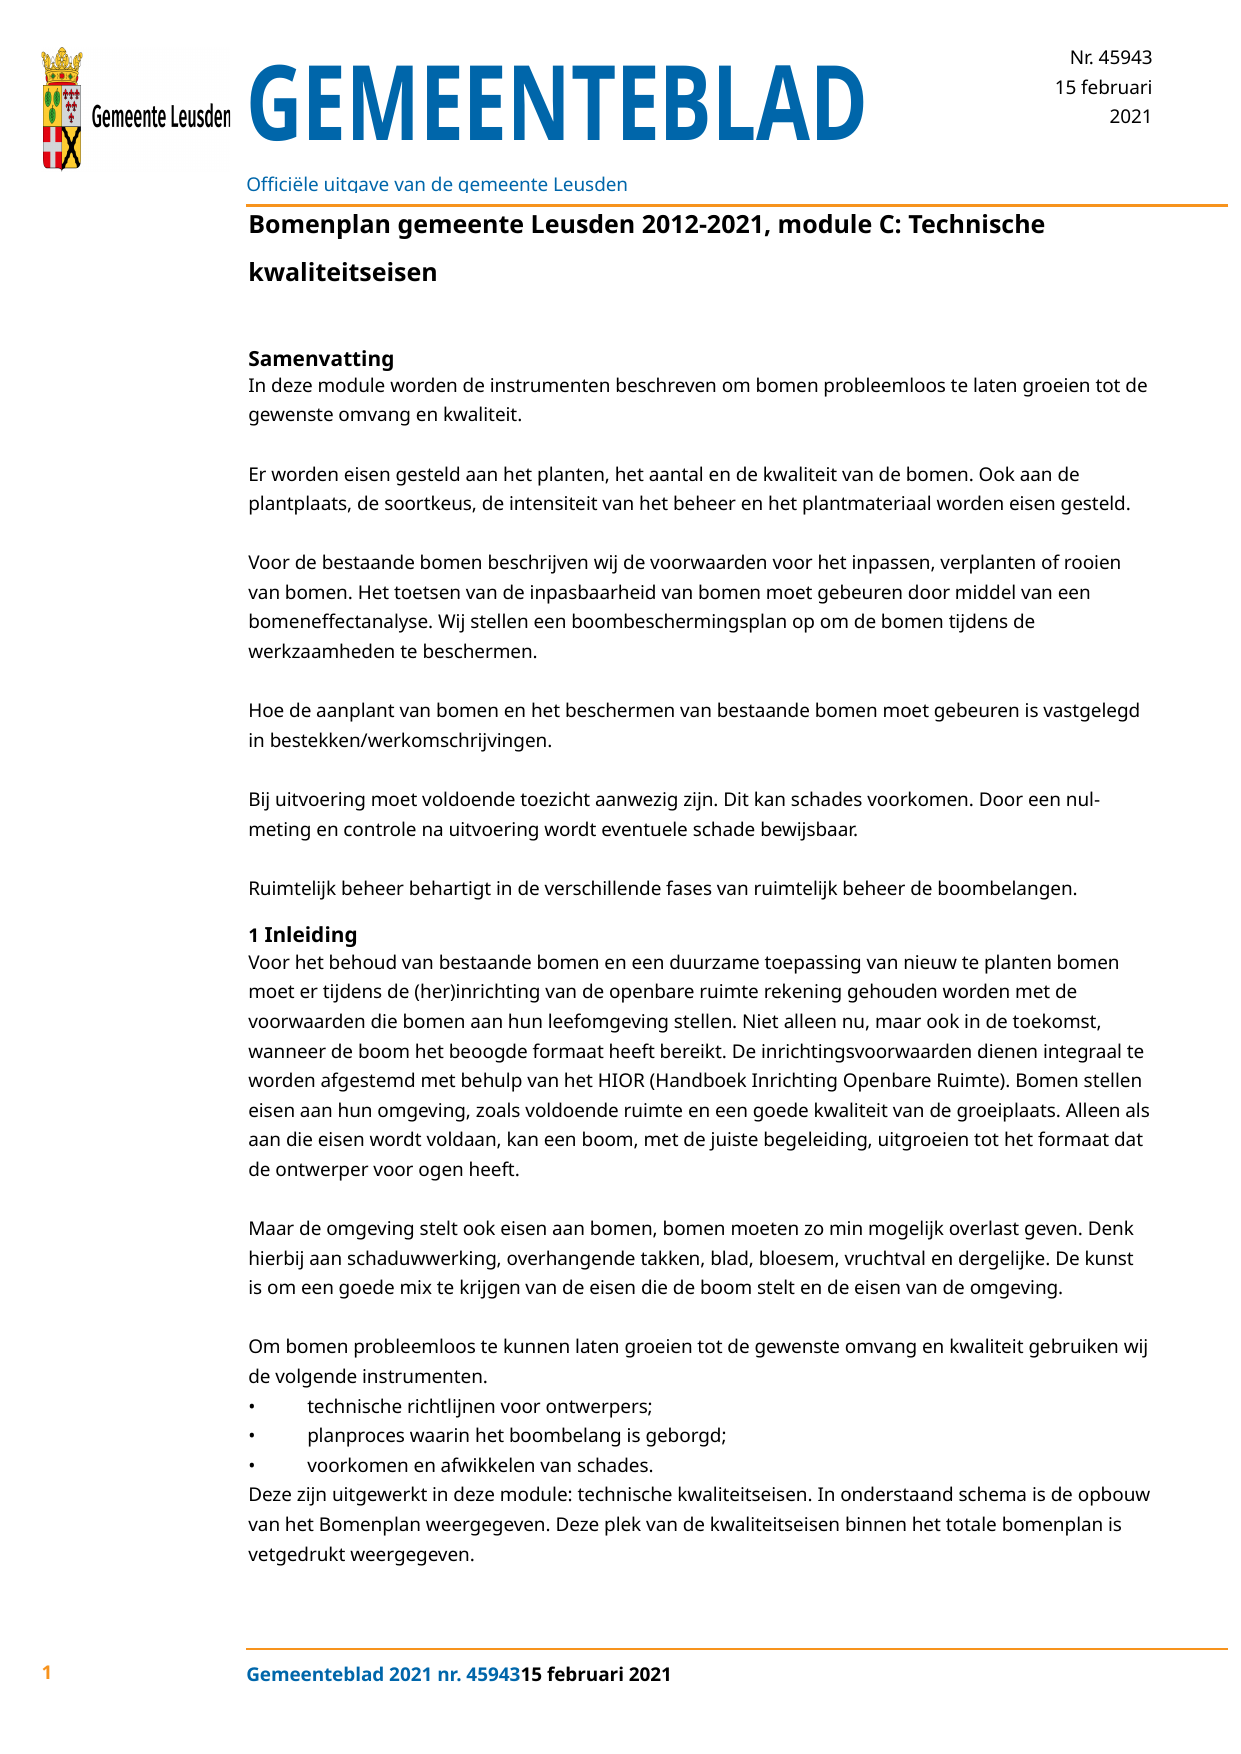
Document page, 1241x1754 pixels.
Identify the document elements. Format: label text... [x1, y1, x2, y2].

text Bij uitvoering moet voldoende toezicht aanwezig zijn. Dit kan schades voorkomen. Door een nul-meting en controle na uitvoering wordt eventuele schade bewijsbaar. [248, 786, 1152, 842]
text Bomenplan gemeente Leusden 2012-2021, module C: Technische kwaliteitseisen [248, 207, 1152, 288]
text 1 Inleiding [248, 921, 1152, 949]
text Ruimtelijk beheer behartigt in de verschillende fases van ruimtelijk beheer de boombelangen. [248, 875, 1152, 901]
text Voor de bestaande bomen beschrijven wij de voorwaarden voor het inpassen, verplanten of rooien van bomen. Het toetsen van de inpasbaarheid van bomen moet gebeuren door middel van een bomeneffectanalyse. Wij stellen een boombeschermingsplan op om de bomen tijdens de werkzaamheden te beschermen. [248, 549, 1152, 664]
list voorkomen en afwikkelen van schades. [248, 1452, 1152, 1478]
text Samenvatting [248, 344, 1152, 372]
text In deze module worden de instrumenten beschreven om bomen probleemloos te laten groeien tot de gewenste omvang en kwaliteit. [248, 372, 1152, 427]
text Er worden eisen gesteld aan het planten, het aantal en de kwaliteit van de bomen. Ook aan de plantplaats, de soortkeus, de intensiteit van het beheer en het plantmateriaal worden eisen gesteld. [248, 461, 1152, 516]
picture [41, 47, 231, 172]
text Hoe de aanplant van bomen en het beschermen van bestaande bomen moet gebeuren is vastgelegd in bestekken/werkomschrijvingen. [248, 697, 1152, 753]
text Maar de omgeving stelt ook eisen aan bomen, bomen moeten zo min mogelijk overlast geven. Denk hierbij aan schaduwwerking, overhangende takken, blad, bloesem, vruchtval en dergelijke. De kunst is om een goede mix te krijgen van de eisen die de boom stelt en de eisen van de omgeving. [248, 1215, 1152, 1300]
list technische richtlijnen voor ontwerpers; [248, 1393, 1152, 1418]
text Voor het behoud van bestaande bomen en een duurzame toepassing van nieuw te planten bomen moet er tijdens de (her)inrichting van de openbare ruimte rekening gehouden worden met de voorwaarden die bomen aan hun leefomgeving stellen. Niet alleen nu, maar ook in de toekomst, wanneer de boom het beoogde formaat heeft bereikt. De inrichtingsvoorwaarden dienen integraal te worden afgestemd met behulp van het HIOR (Handboek Inrichting Openbare Ruimte). Bomen stellen eisen aan hun omgeving, zoals voldoende ruimte en een goede kwaliteit van de groeiplaats. Alleen als aan die eisen wordt voldaan, kan een boom, met de juiste begeleiding, uitgroeien tot het formaat dat de ontwerper voor ogen heeft. [248, 949, 1152, 1182]
list planproces waarin het boombelang is geborgd; [248, 1422, 1152, 1448]
text Deze zijn uitgewerkt in deze module: technische kwaliteitseisen. In onderstaand schema is de opbouw van het Bomenplan weergegeven. Deze plek van de kwaliteitseisen binnen het totale bomenplan is vetgedrukt weergegeven. [248, 1482, 1152, 1566]
text Om bomen probleemloos te kunnen laten groeien tot de gewenste omvang en kwaliteit gebruiken wij de volgende instrumenten. [248, 1334, 1152, 1389]
